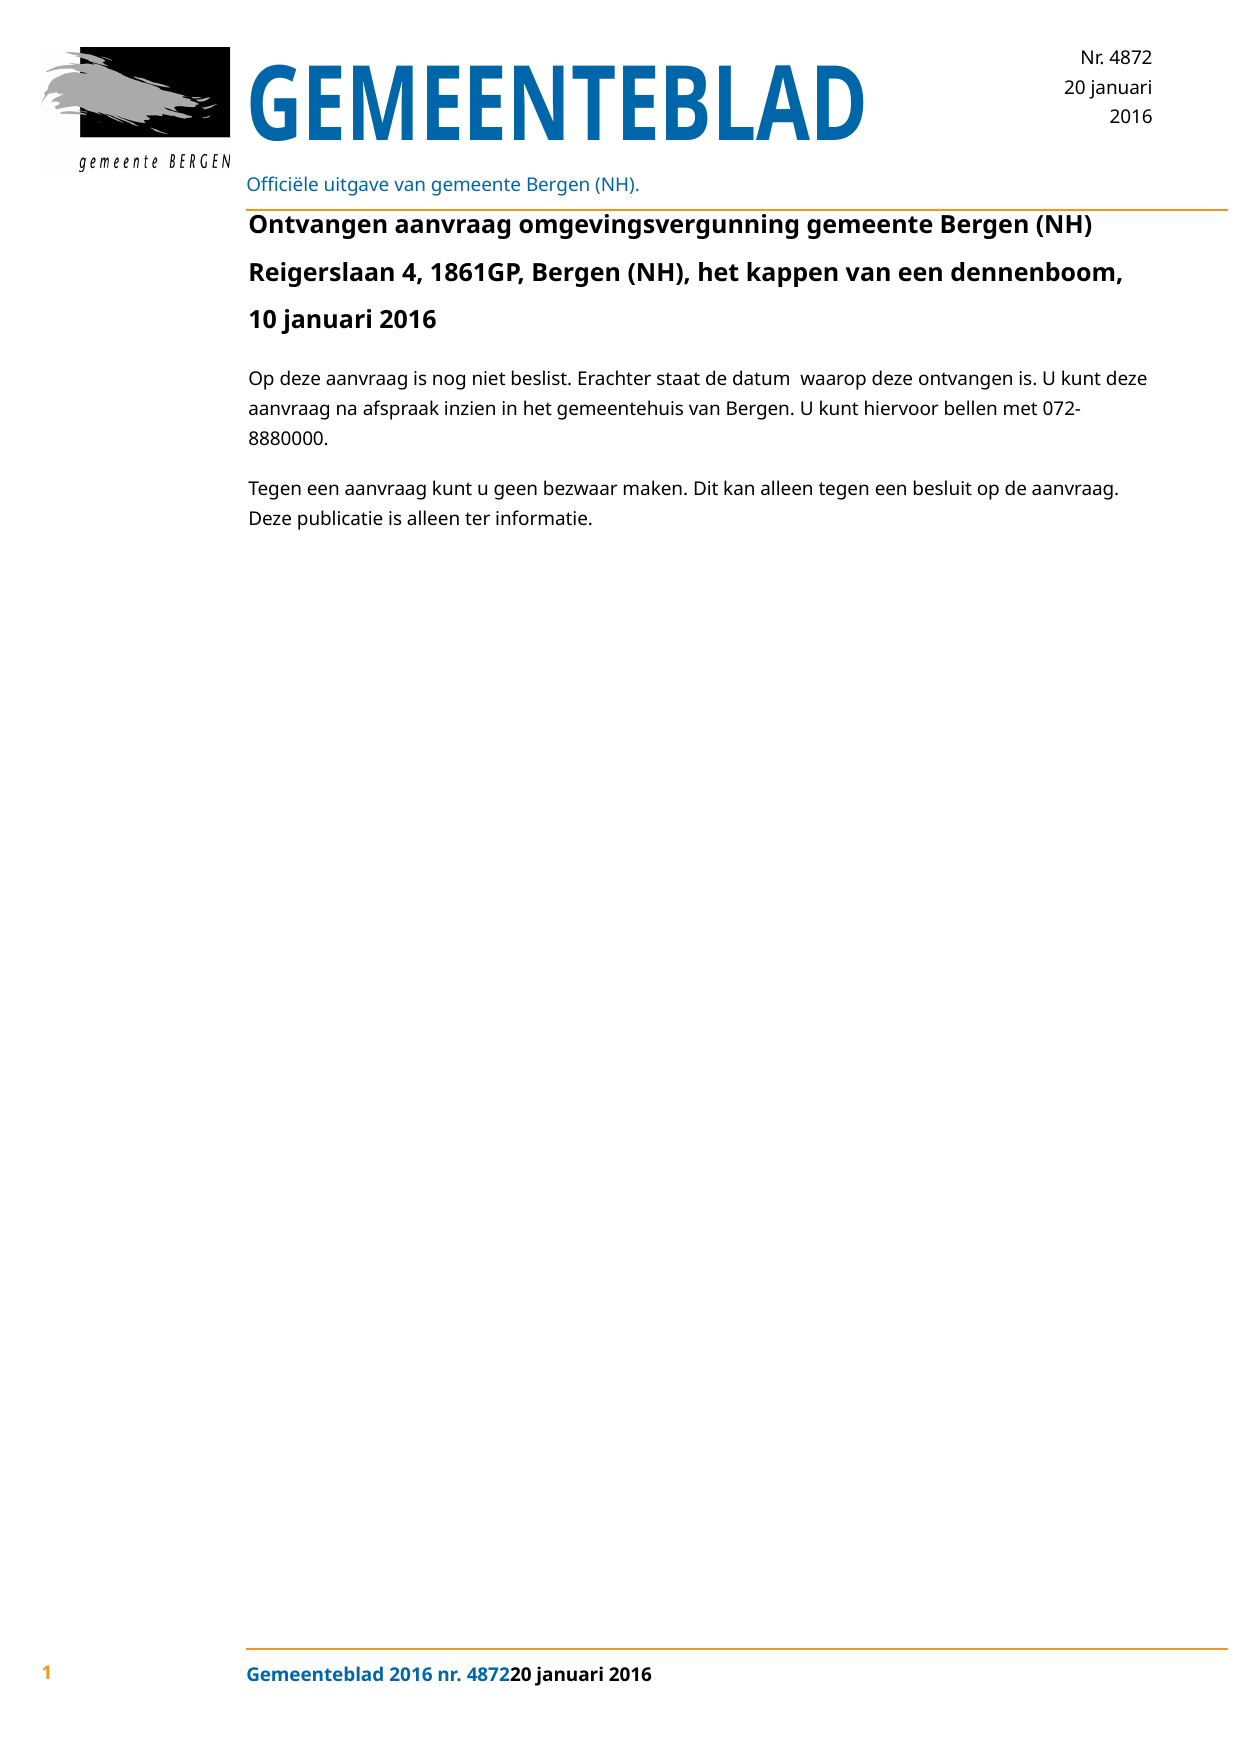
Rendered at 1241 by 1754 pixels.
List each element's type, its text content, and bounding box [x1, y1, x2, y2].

text Ontvangen aanvraag omgevingsvergunning gemeente Bergen (NH) Reigerslaan 4, 1861GP, Bergen (NH), het kappen van een dennenboom, 10 januari 2016 [248, 211, 1152, 336]
text Tegen een aanvraag kunt u geen bezwaar maken. Dit kan alleen tegen een besluit op de aanvraag. Deze publicatie is alleen ter informatie. [248, 475, 1152, 530]
picture [41, 47, 231, 172]
text Op deze aanvraag is nog niet beslist. Erachter staat de datum waarop deze ontvangen is. U kunt deze aanvraag na afspraak inzien in het gemeentehuis van Bergen. U kunt hiervoor bellen met 072-8880000. [248, 366, 1152, 450]
